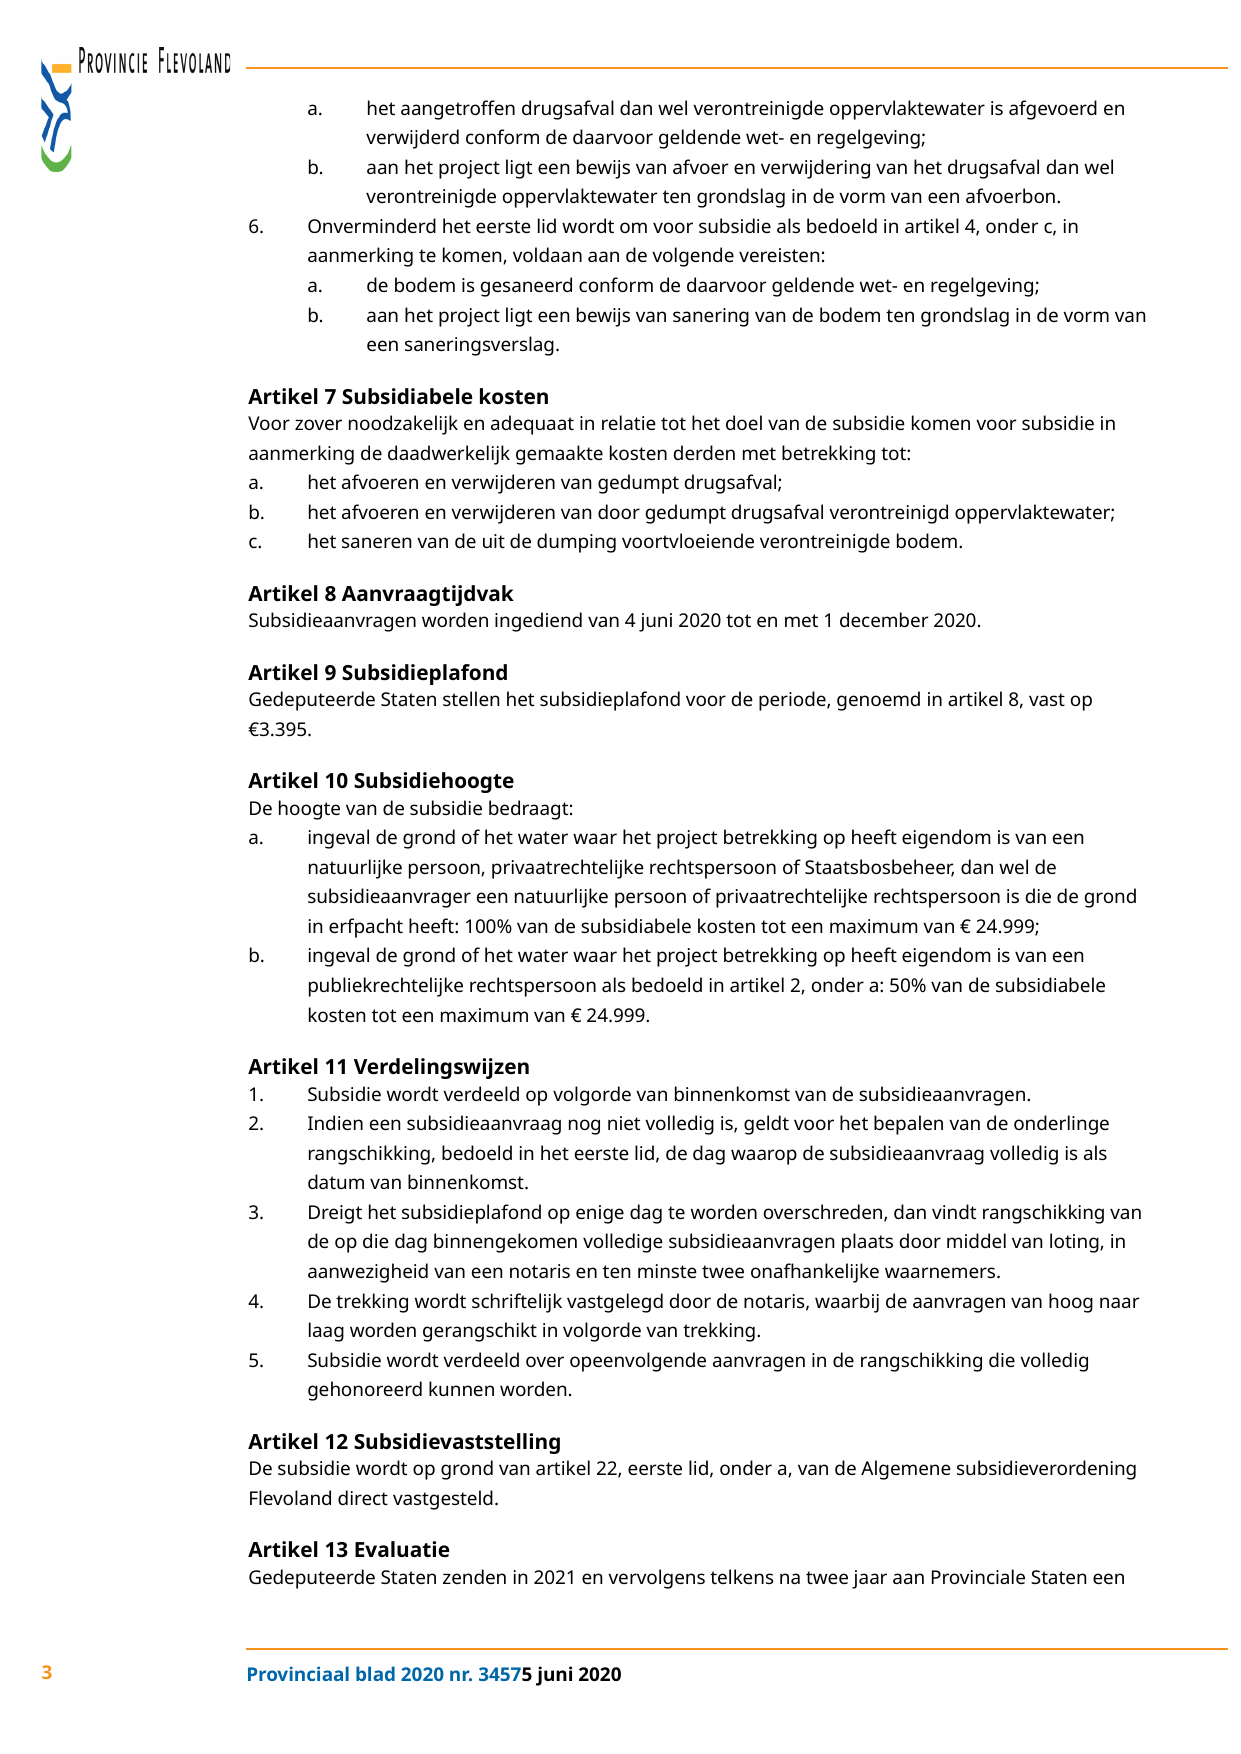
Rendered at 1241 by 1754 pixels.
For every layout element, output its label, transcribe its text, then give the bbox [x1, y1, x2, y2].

list het aangetroffen drugsafval dan wel verontreinigde oppervlaktewater is afgevoerd en verwijderd conform de daarvoor geldende wet- en regelgeving; [307, 95, 1152, 150]
text De hoogte van de subsidie bedraagt: [248, 795, 1152, 821]
list het afvoeren en verwijderen van gedumpt drugsafval; [248, 469, 1152, 495]
text Artikel 9 Subsidieplafond [248, 658, 1152, 686]
text Artikel 12 Subsidievaststelling [248, 1427, 1152, 1455]
list aan het project ligt een bewijs van sanering van de bodem ten grondslag in de vorm van een saneringsverslag. [307, 302, 1152, 357]
list Indien een subsidieaanvraag nog niet volledig is, geldt voor het bepalen van de onderlinge rangschikking, bedoeld in het eerste lid, de dag waarop de subsidieaanvraag volledig is als datum van binnenkomst. [248, 1110, 1152, 1195]
list Subsidie wordt verdeeld over opeenvolgende aanvragen in de rangschikking die volledig gehonoreerd kunnen worden. [248, 1347, 1152, 1402]
list ingeval de grond of het water waar het project betrekking op heeft eigendom is van een natuurlijke persoon, privaatrechtelijke rechtspersoon of Staatsbosbeheer, dan wel de subsidieaanvrager een natuurlijke persoon of privaatrechtelijke rechtspersoon is die de grond in erfpacht heeft: 100% van de subsidiabele kosten tot een maximum van € 24.999; [248, 824, 1152, 939]
list het afvoeren en verwijderen van door gedumpt drugsafval verontreinigd oppervlaktewater; [248, 499, 1152, 525]
list Onverminderd het eerste lid wordt om voor subsidie als bedoeld in artikel 4, onder c, in aanmerking te komen, voldaan aan de volgende vereisten: [248, 213, 1152, 268]
text Artikel 7 Subsidiabele kosten [248, 382, 1152, 410]
text Artikel 11 Verdelingswijzen [248, 1052, 1152, 1081]
list ingeval de grond of het water waar het project betrekking op heeft eigendom is van een publiekrechtelijke rechtspersoon als bedoeld in artikel 2, onder a: 50% van de subsidiabele kosten tot een maximum van € 24.999. [248, 943, 1152, 1028]
list aan het project ligt een bewijs van afvoer en verwijdering van het drugsafval dan wel verontreinigde oppervlaktewater ten grondslag in de vorm van een afvoerbon. [307, 154, 1152, 209]
list De trekking wordt schriftelijk vastgelegd door de notaris, waarbij de aanvragen van hoog naar laag worden gerangschikt in volgorde van trekking. [248, 1288, 1152, 1343]
text Gedeputeerde Staten stellen het subsidieplafond voor de periode, genoemd in artikel 8, vast op €3.395. [248, 686, 1152, 742]
text Artikel 8 Aanvraagtijdvak [248, 579, 1152, 607]
list het saneren van de uit de dumping voortvloeiende verontreinigde bodem. [248, 529, 1152, 554]
text Artikel 10 Subsidiehoogte [248, 766, 1152, 795]
list Dreigt het subsidieplafond op enige dag te worden overschreden, dan vindt rangschikking van de op die dag binnengekomen volledige subsidieaanvragen plaats door middel van loting, in aanwezigheid van een notaris en ten minste twee onafhankelijke waarnemers. [248, 1199, 1152, 1284]
text Subsidieaanvragen worden ingediend van 4 juni 2020 tot en met 1 december 2020. [248, 607, 1152, 633]
text De subsidie wordt op grond van artikel 22, eerste lid, onder a, van de Algemene subsidieverordening Flevoland direct vastgesteld. [248, 1455, 1152, 1511]
list de bodem is gesaneerd conform de daarvoor geldende wet- en regelgeving; [307, 272, 1152, 298]
text Voor zover noodzakelijk en adequaat in relatie tot het doel van de subsidie komen voor subsidie in aanmerking de daadwerkelijk gemaakte kosten derden met betrekking tot: [248, 410, 1152, 466]
picture [41, 47, 231, 172]
text Gedeputeerde Staten zenden in 2021 en vervolgens telkens na twee jaar aan Provinciale Staten een [248, 1564, 1152, 1589]
text Artikel 13 Evaluatie [248, 1535, 1152, 1564]
list Subsidie wordt verdeeld op volgorde van binnenkomst van de subsidieaanvragen. [248, 1081, 1152, 1106]
